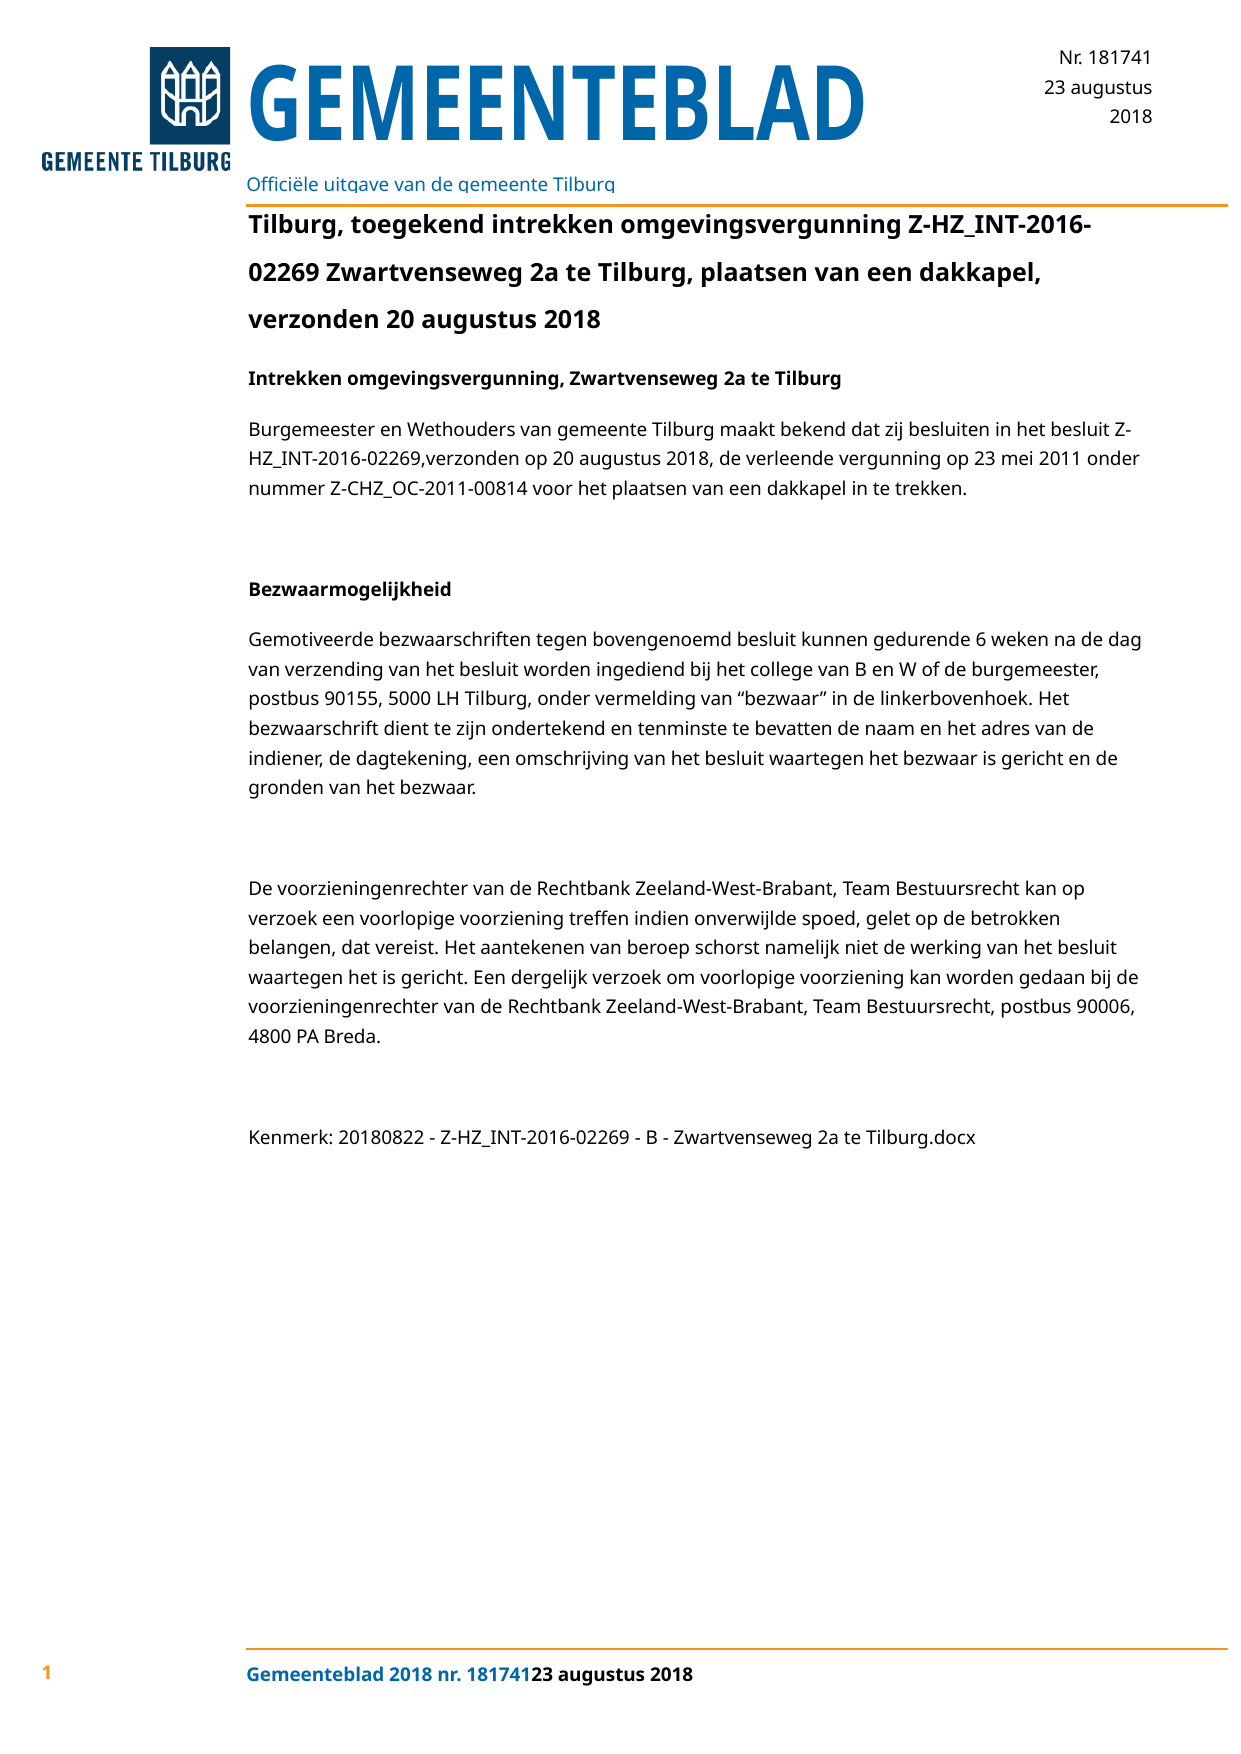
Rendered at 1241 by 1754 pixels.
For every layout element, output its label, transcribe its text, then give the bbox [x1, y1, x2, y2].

text Bezwaarmogelijkheid [248, 576, 1152, 602]
text Tilburg, toegekend intrekken omgevingsvergunning Z-HZ_INT-2016-02269 Zwartvenseweg 2a te Tilburg, plaatsen van een dakkapel, verzonden 20 augustus 2018 [248, 207, 1152, 336]
text Intrekken omgevingsvergunning, Zwartvenseweg 2a te Tilburg [248, 366, 1152, 391]
text De voorzieningenrechter van de Rechtbank Zeeland-West-Brabant, Team Bestuursrecht kan op verzoek een voorlopige voorziening treffen indien onverwijlde spoed, gelet op de betrokken belangen, dat vereist. Het aantekenen van beroep schorst namelijk niet de werking van het besluit waartegen het is gericht. Een dergelijk verzoek om voorlopige voorziening kan worden gedaan bij de voorzieningenrechter van de Rechtbank Zeeland-West-Brabant, Team Bestuursrecht, postbus 90006, 4800 PA Breda. [248, 875, 1152, 1049]
picture [41, 47, 231, 172]
text Gemotiveerde bezwaarschriften tegen bovengenoemd besluit kunnen gedurende 6 weken na de dag van verzending van het besluit worden ingediend bij het college van B en W of de burgemeester, postbus 90155, 5000 LH Tilburg, onder vermelding van “bezwaar” in de linkerbovenhoek. Het bezwaarschrift dient te zijn ondertekend en tenminste te bevatten de naam en het adres van de indiener, de dagtekening, een omschrijving van het besluit waartegen het bezwaar is gericht en de gronden van het bezwaar. [248, 626, 1152, 800]
text Burgemeester en Wethouders van gemeente Tilburg maakt bekend dat zij besluiten in het besluit Z-HZ_INT-2016-02269,verzonden op 20 augustus 2018, de verleende vergunning op 23 mei 2011 onder nummer Z-CHZ_OC-2011-00814 voor het plaatsen van een dakkapel in te trekken. [248, 416, 1152, 501]
text Kenmerk: 20180822 - Z-HZ_INT-2016-02269 - B - Zwartvenseweg 2a te Tilburg.docx [248, 1124, 1152, 1149]
